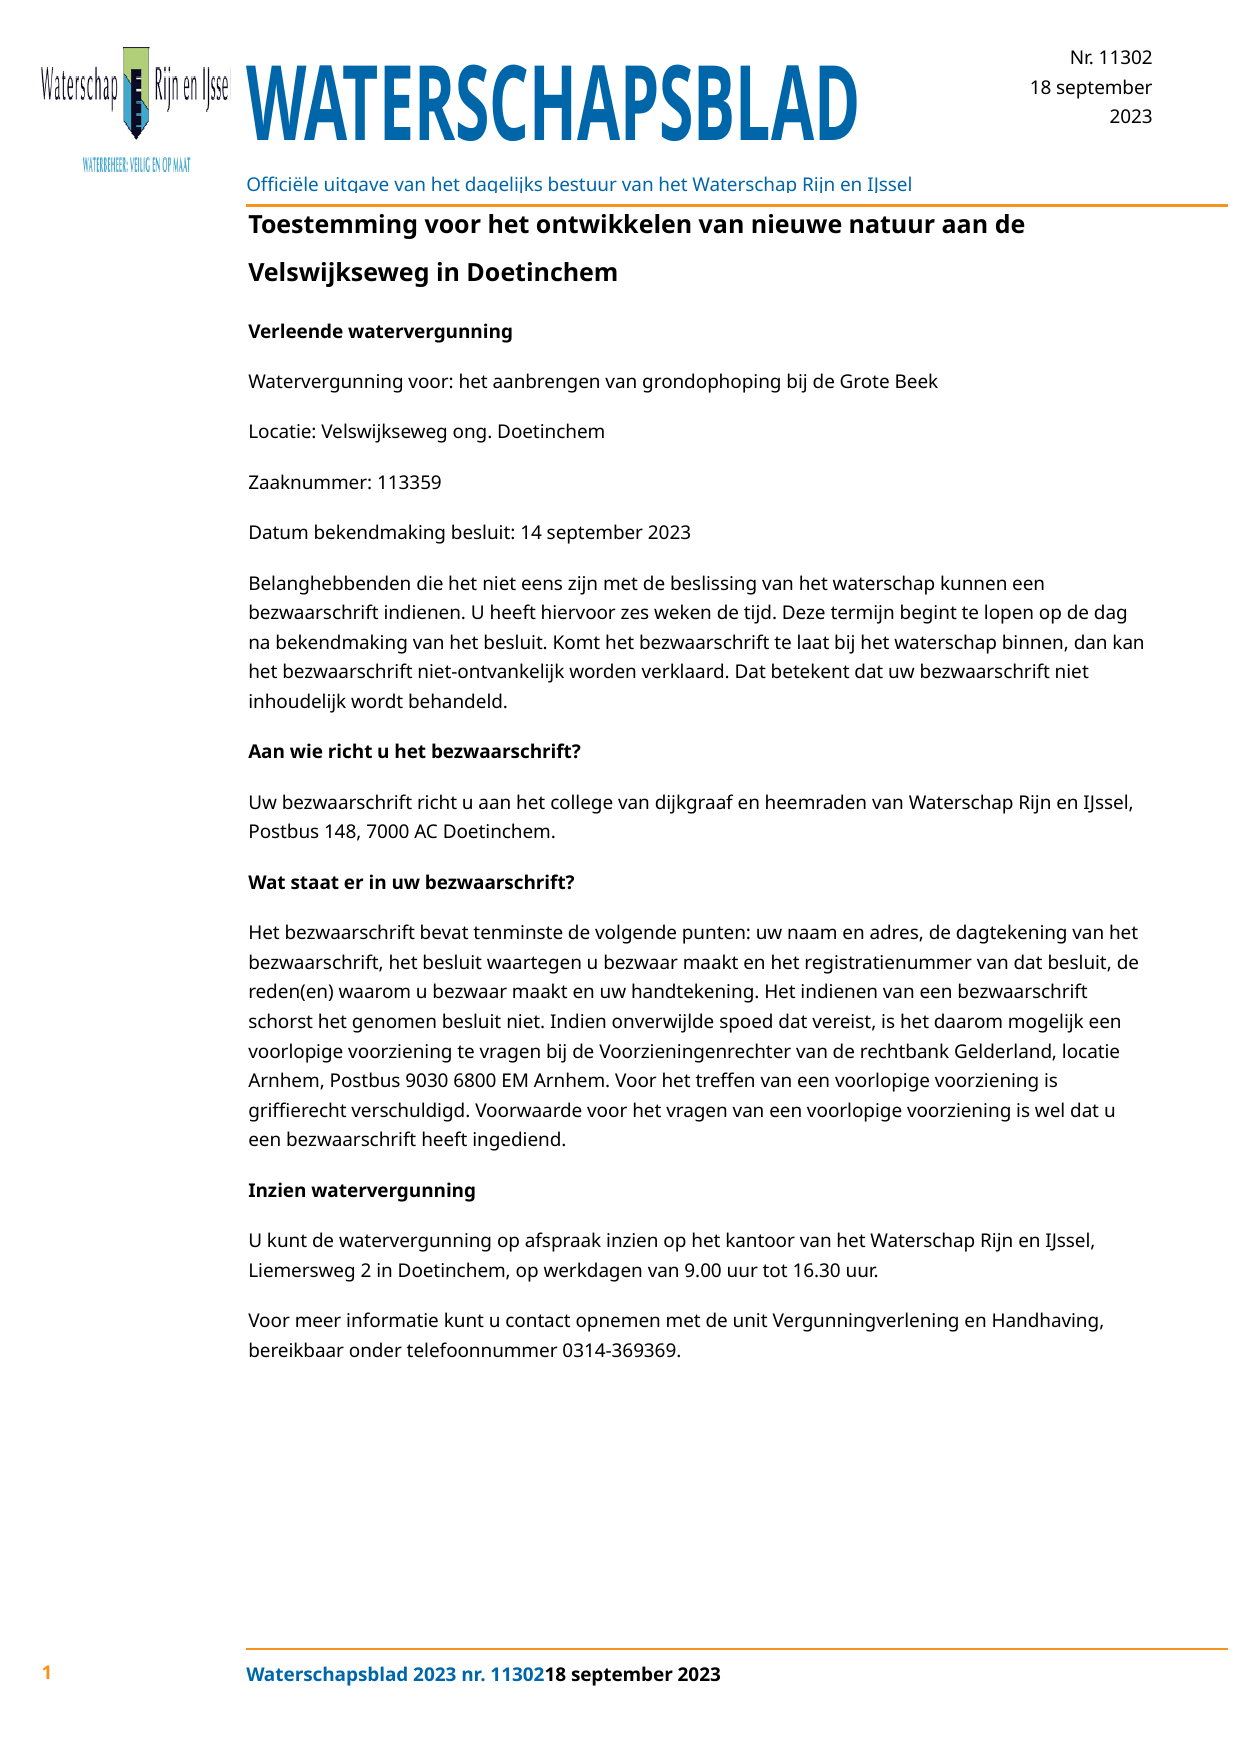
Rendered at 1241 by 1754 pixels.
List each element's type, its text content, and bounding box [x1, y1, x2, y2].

text Belanghebbenden die het niet eens zijn met de beslissing van het waterschap kunnen een bezwaarschrift indienen. U heeft hiervoor zes weken de tijd. Deze termijn begint te lopen op de dag na bekendmaking van het besluit. Komt het bezwaarschrift te laat bij het waterschap binnen, dan kan het bezwaarschrift niet-ontvankelijk worden verklaard. Dat betekent dat uw bezwaarschrift niet inhoudelijk wordt behandeld. [248, 570, 1152, 714]
text Het bezwaarschrift bevat tenminste de volgende punten: uw naam en adres, de dagtekening van het bezwaarschrift, het besluit waartegen u bezwaar maakt en het registratienummer van dat besluit, de reden(en) waarom u bezwaar maakt en uw handtekening. Het indienen van een bezwaarschrift schorst het genomen besluit niet. Indien onverwijlde spoed dat vereist, is het daarom mogelijk een voorlopige voorziening te vragen bij de Voorzieningenrechter van de rechtbank Gelderland, locatie Arnhem, Postbus 9030 6800 EM Arnhem. Voor het treffen van een voorlopige voorziening is griffierecht verschuldigd. Voorwaarde voor het vragen van een voorlopige voorziening is wel dat u een bezwaarschrift heeft ingediend. [248, 919, 1152, 1152]
text Toestemming voor het ontwikkelen van nieuwe natuur aan de Velswijkseweg in Doetinchem [248, 207, 1152, 288]
text Watervergunning voor: het aanbrengen van grondophoping bij de Grote Beek [248, 368, 1152, 394]
text Voor meer informatie kunt u contact opnemen met de unit Vergunningverlening en Handhaving, bereikbaar onder telefoonnummer 0314-369369. [248, 1307, 1152, 1363]
text Zaaknummer: 113359 [248, 469, 1152, 495]
text Uw bezwaarschrift richt u aan het college van dijkgraaf en heemraden van Waterschap Rijn en IJssel, Postbus 148, 7000 AC Doetinchem. [248, 789, 1152, 844]
text Verleende watervergunning [248, 318, 1152, 344]
text Inzien watervergunning [248, 1177, 1152, 1203]
text Locatie: Velswijkseweg ong. Doetinchem [248, 419, 1152, 444]
text U kunt de watervergunning op afspraak inzien op het kantoor van het Waterschap Rijn en IJssel, Liemersweg 2 in Doetinchem, op werkdagen van 9.00 uur tot 16.30 uur. [248, 1227, 1152, 1283]
picture [41, 47, 231, 172]
text Datum bekendmaking besluit: 14 september 2023 [248, 519, 1152, 545]
text Aan wie richt u het bezwaarschrift? [248, 739, 1152, 764]
text Wat staat er in uw bezwaarschrift? [248, 869, 1152, 895]
